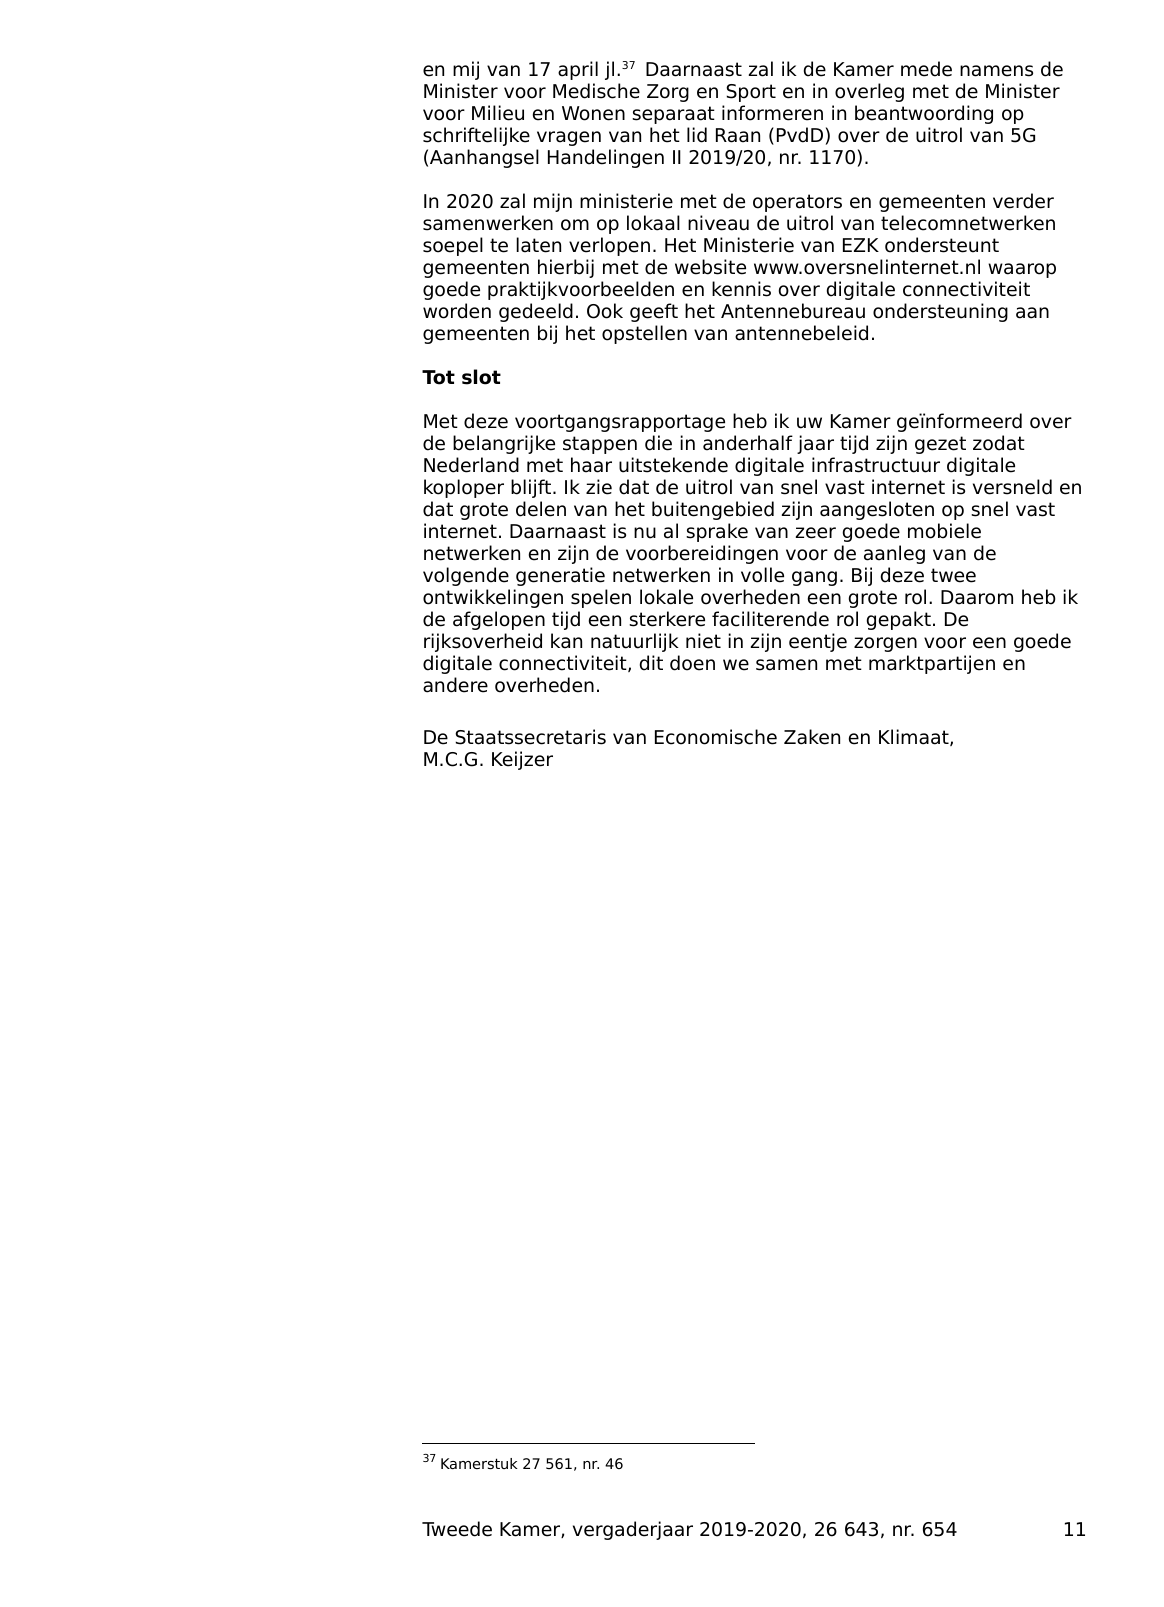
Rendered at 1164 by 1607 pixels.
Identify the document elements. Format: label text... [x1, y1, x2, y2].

text Met deze voortgangsrapportage heb ik uw Kamer geïnformeerd over de belangrijke stappen die in anderhalf jaar tijd zijn gezet zodat Nederland met haar uitstekende digitale infrastructuur digitale koploper blijft. Ik zie dat de uitrol van snel vast internet is versneld en dat grote delen van het buitengebied zijn aangesloten op snel vast internet. Daarnaast is nu al sprake van zeer goede mobiele netwerken en zijn de voorbereidingen voor de aanleg van de volgende generatie netwerken in volle gang. Bij deze twee ontwikkelingen spelen lokale overheden een grote rol. Daarom heb ik de afgelopen tijd een sterkere faciliterende rol gepakt. De rijksoverheid kan natuurlijk niet in zijn eentje zorgen voor een goede digitale connectiviteit, dit doen we samen met marktpartijen en andere overheden. [422, 411, 1087, 697]
text en mij van 17 april jl. Daarnaast zal ik de Kamer mede namens de Minister voor Medische Zorg en Sport en in overleg met de Minister voor Milieu en Wonen separaat informeren in beantwoording op schriftelijke vragen van het lid Raan (PvdD) over de uitrol van 5G (Aanhangsel Handelingen II 2019/20, nr. 1170). [422, 59, 1087, 169]
subtitle Tot slot [422, 367, 1087, 389]
text Kamerstuk 27 561, nr. 46 [422, 1452, 1087, 1474]
text De Staatssecretaris van Economische Zaken en Klimaat, M.C.G. Keijzer [422, 727, 1087, 771]
text In 2020 zal mijn ministerie met de operators en gemeenten verder samenwerken om op lokaal niveau de uitrol van telecomnetwerken soepel te laten verlopen. Het Ministerie van EZK ondersteunt gemeenten hierbij met de website www.oversnelinternet.nl waarop goede praktijkvoorbeelden en kennis over digitale connectiviteit worden gedeeld. Ook geeft het Antennebureau ondersteuning aan gemeenten bij het opstellen van antennebeleid. [422, 191, 1087, 345]
